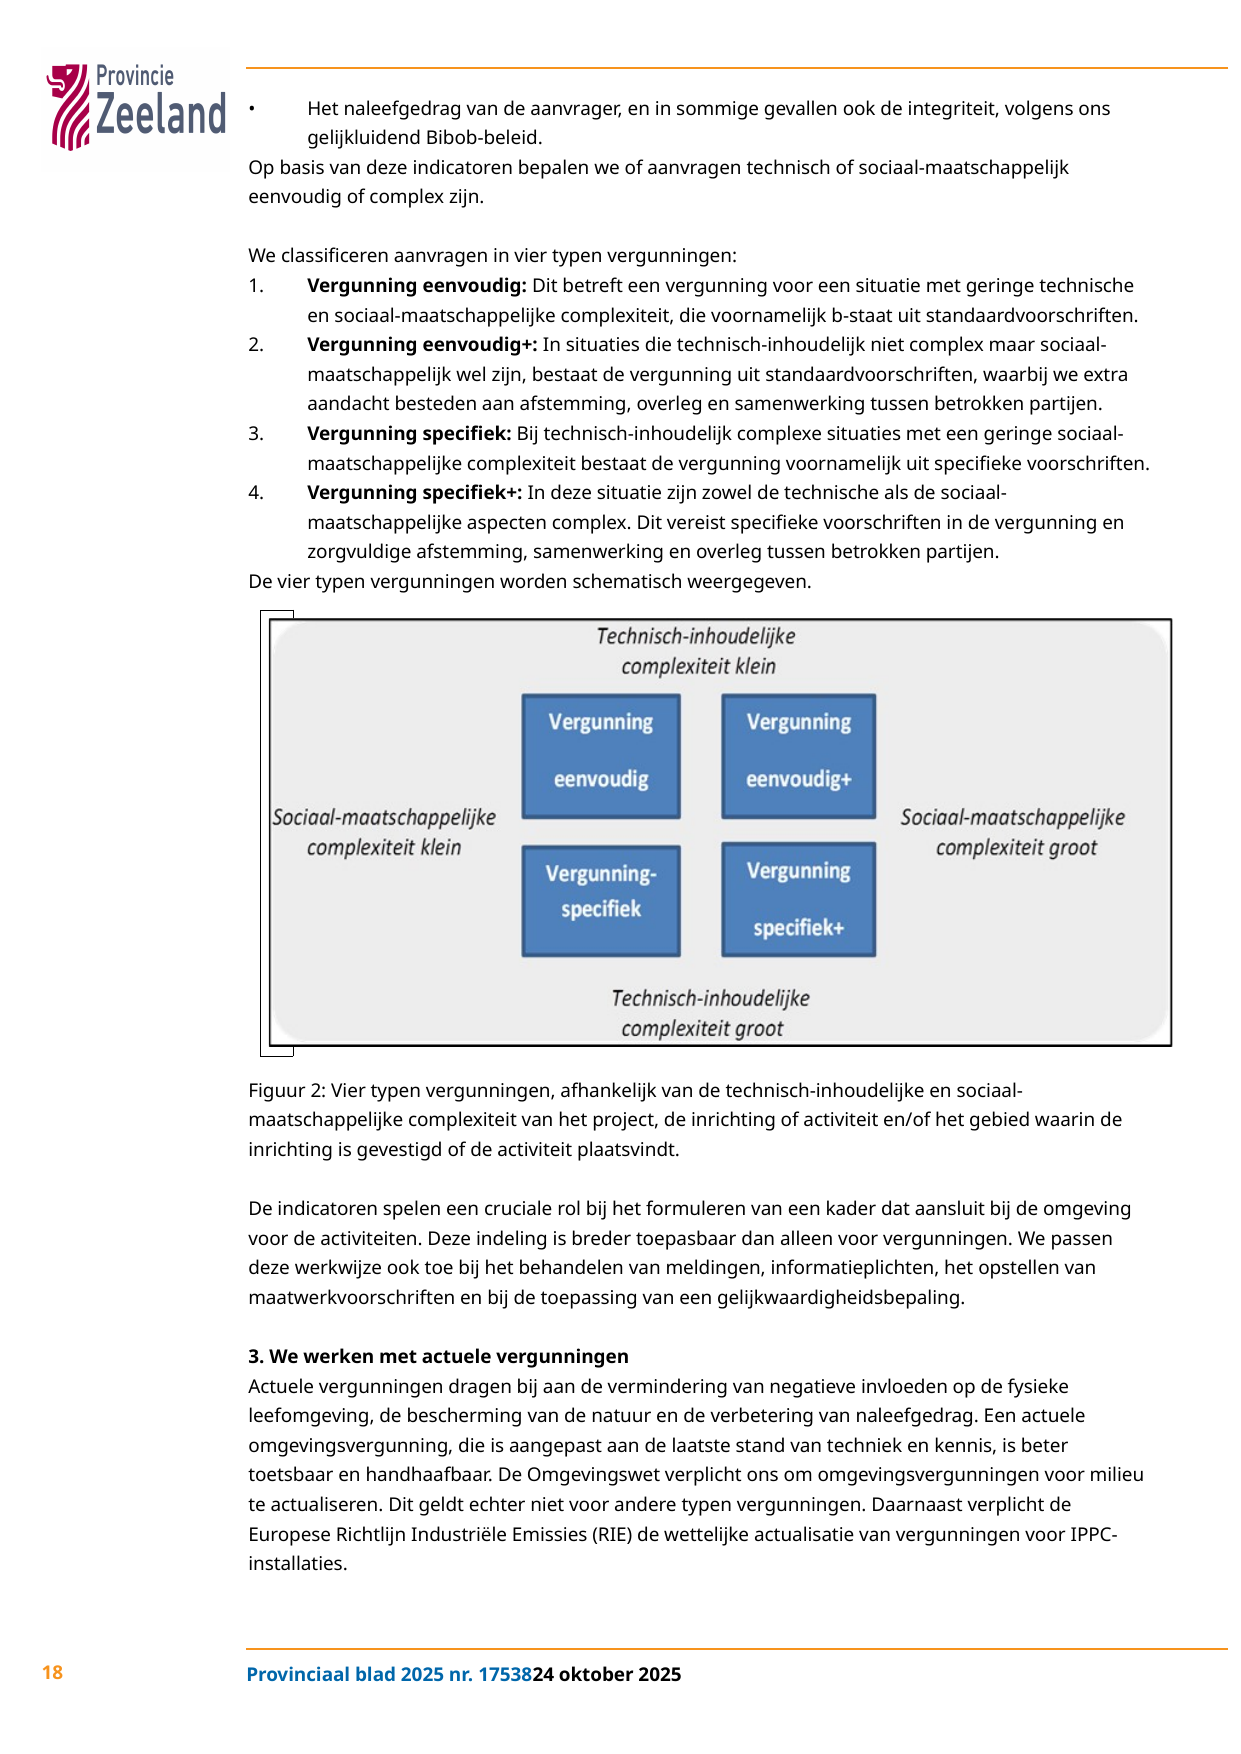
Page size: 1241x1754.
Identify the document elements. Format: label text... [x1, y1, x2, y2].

list Vergunning specifiek: Bij technisch-inhoudelijk complexe situaties met een geringe sociaal-maatschappelijke complexiteit bestaat de vergunning voornamelijk uit specifieke voorschriften. [248, 420, 1152, 476]
text Actuele vergunningen dragen bij aan de vermindering van negatieve invloeden op de fysieke leefomgeving, de bescherming van de natuur en de verbetering van naleefgedrag. Een actuele omgevingsvergunning, die is aangepast aan de laatste stand van techniek en kennis, is beter toetsbaar en handhaafbaar. De Omgevingswet verplicht ons om omgevingsvergunningen voor milieu te actualiseren. Dit geldt echter niet voor andere typen vergunningen. Daarnaast verplicht de Europese Richtlijn Industriële Emissies (RIE) de wettelijke actualisatie van vergunningen voor IPPC-installaties. [248, 1373, 1152, 1576]
list Vergunning specifiek+: In deze situatie zijn zowel de technische als de sociaal-maatschappelijke aspecten complex. Dit vereist specifieke voorschriften in de vergunning en zorgvuldige afstemming, samenwerking en overleg tussen betrokken partijen. [248, 479, 1152, 564]
picture [41, 47, 231, 172]
text De indicatoren spelen een cruciale rol bij het formuleren van een kader dat aansluit bij de omgeving voor de activiteiten. Deze indeling is breder toepasbaar dan alleen voor vergunningen. We passen deze werkwijze ook toe bij het behandelen van meldingen, informatieplichten, het opstellen van maatwerkvoorschriften en bij de toepassing van een gelijkwaardigheidsbepaling. [248, 1195, 1152, 1310]
text 3. We werken met actuele vergunningen [248, 1343, 1152, 1369]
list Het naleefgedrag van de aanvrager, en in sommige gevallen ook de integriteit, volgens ons gelijkluidend Bibob-beleid. [248, 95, 1152, 150]
picture [268, 618, 1173, 1047]
text De vier typen vergunningen worden schematisch weergegeven. [248, 568, 1152, 594]
text Figuur 2: Vier typen vergunningen, afhankelijk van de technisch-inhoudelijke en sociaal-maatschappelijke complexiteit van het project, de inrichting of activiteit en/of het gebied waarin de inrichting is gevestigd of de activiteit plaatsvindt. [248, 1077, 1152, 1162]
text We classificeren aanvragen in vier typen vergunningen: [248, 243, 1152, 268]
text Op basis van deze indicatoren bepalen we of aanvragen technisch of sociaal-maatschappelijk eenvoudig of complex zijn. [248, 154, 1152, 209]
list Vergunning eenvoudig+: In situaties die technisch-inhoudelijk niet complex maar sociaal-maatschappelijk wel zijn, bestaat de vergunning uit standaardvoorschriften, waarbij we extra aandacht besteden aan afstemming, overleg en samenwerking tussen betrokken partijen. [248, 331, 1152, 416]
list Vergunning eenvoudig: Dit betreft een vergunning voor een situatie met geringe technische en sociaal-maatschappelijke complexiteit, die voornamelijk b-staat uit standaardvoorschriften. [248, 272, 1152, 328]
